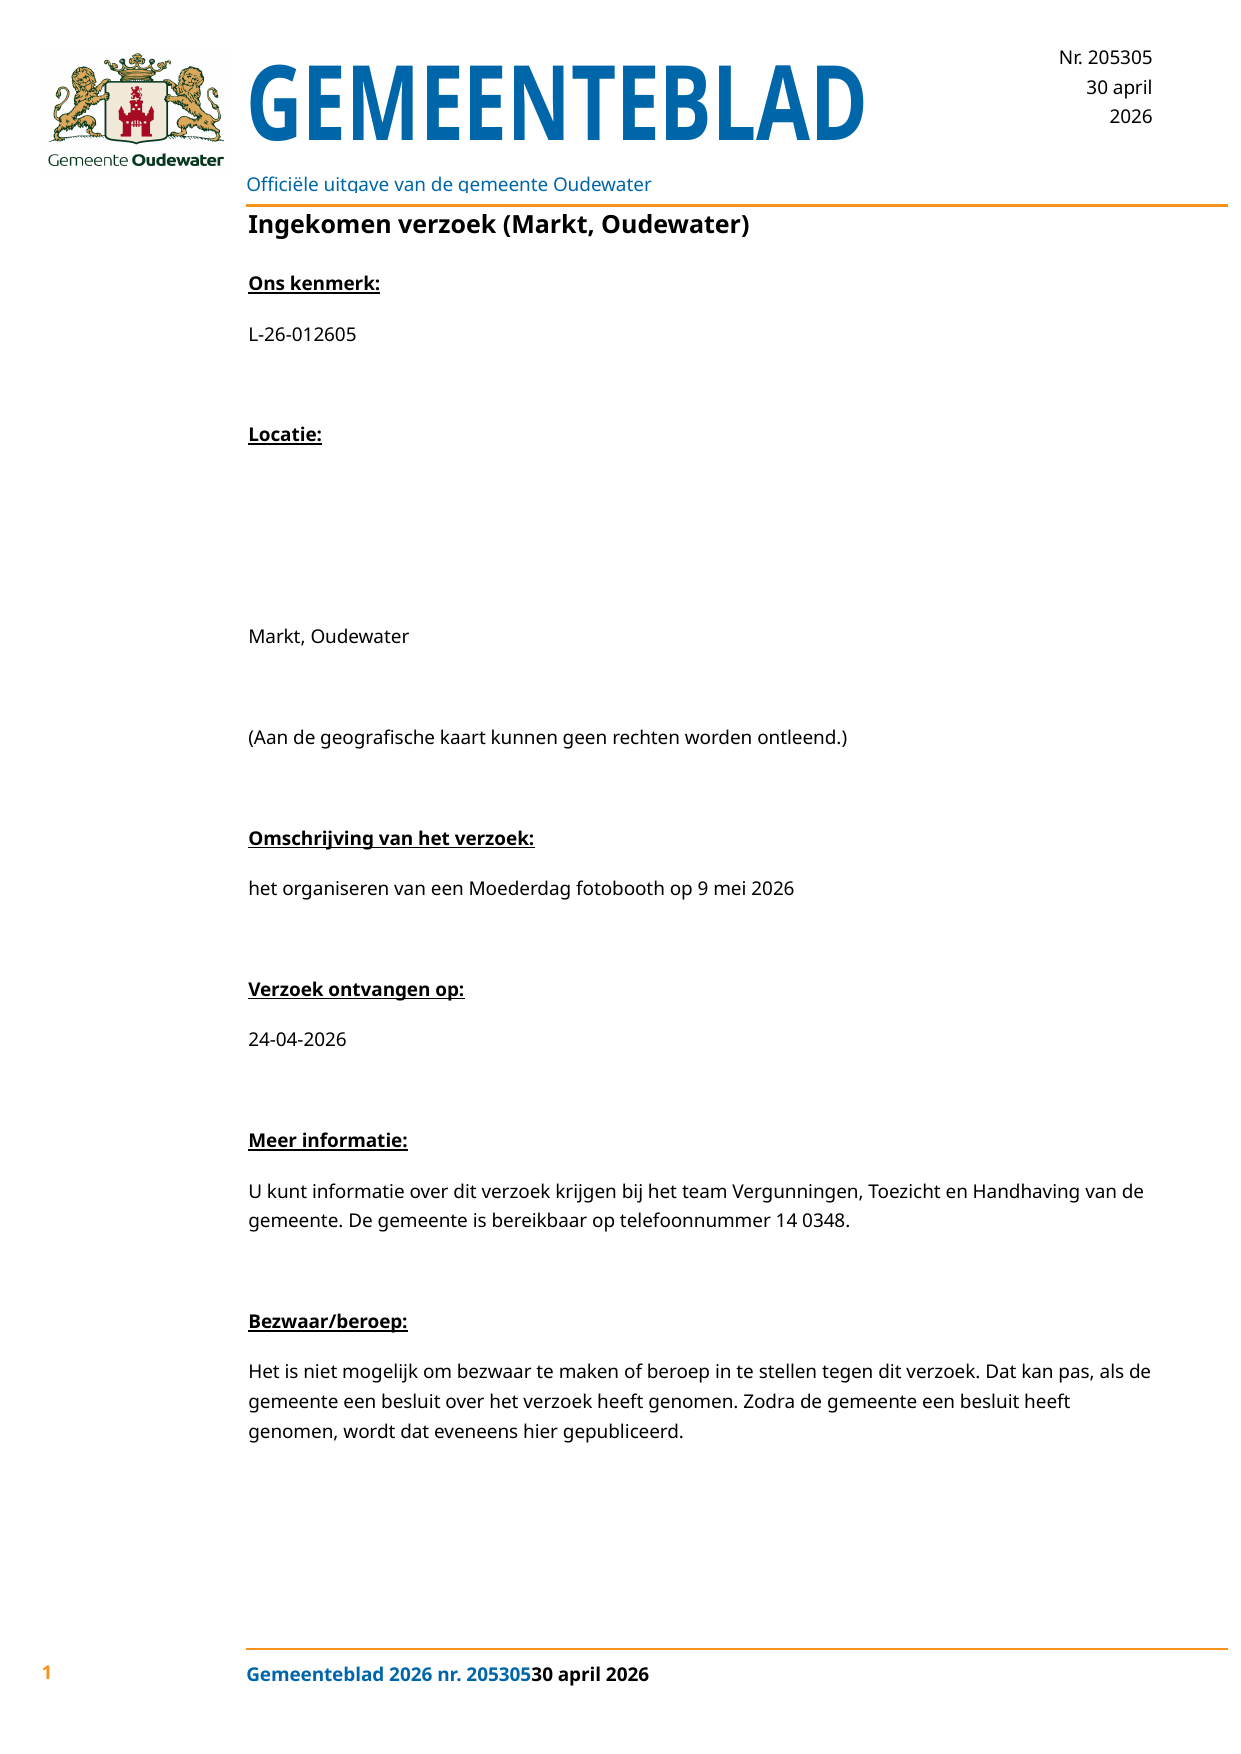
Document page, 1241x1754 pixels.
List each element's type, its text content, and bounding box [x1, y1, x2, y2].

text Omschrijving van het verzoek: [248, 825, 1152, 851]
text Locatie: [248, 422, 1152, 447]
text Verzoek ontvangen op: [248, 976, 1152, 1002]
text Markt, Oudewater [248, 623, 1152, 649]
text Het is niet mogelijk om bezwaar te maken of beroep in te stellen tegen dit verzoek. Dat kan pas, als de gemeente een besluit over het verzoek heeft genomen. Zodra de gemeente een besluit heeft genomen, wordt dat eveneens hier gepubliceerd. [248, 1359, 1152, 1443]
picture [41, 47, 231, 172]
text Bezwaar/beroep: [248, 1308, 1152, 1334]
text Ons kenmerk: [248, 270, 1152, 296]
text 24-04-2026 [248, 1027, 1152, 1052]
text Meer informatie: [248, 1127, 1152, 1153]
text (Aan de geografische kaart kunnen geen rechten worden ontleend.) [248, 724, 1152, 750]
text het organiseren van een Moederdag fotobooth op 9 mei 2026 [248, 875, 1152, 901]
text L-26-012605 [248, 321, 1152, 346]
text U kunt informatie over dit verzoek krijgen bij het team Vergunningen, Toezicht en Handhaving van de gemeente. De gemeente is bereikbaar op telefoonnummer 14 0348. [248, 1178, 1152, 1233]
text Ingekomen verzoek (Markt, Oudewater) [248, 207, 1152, 241]
